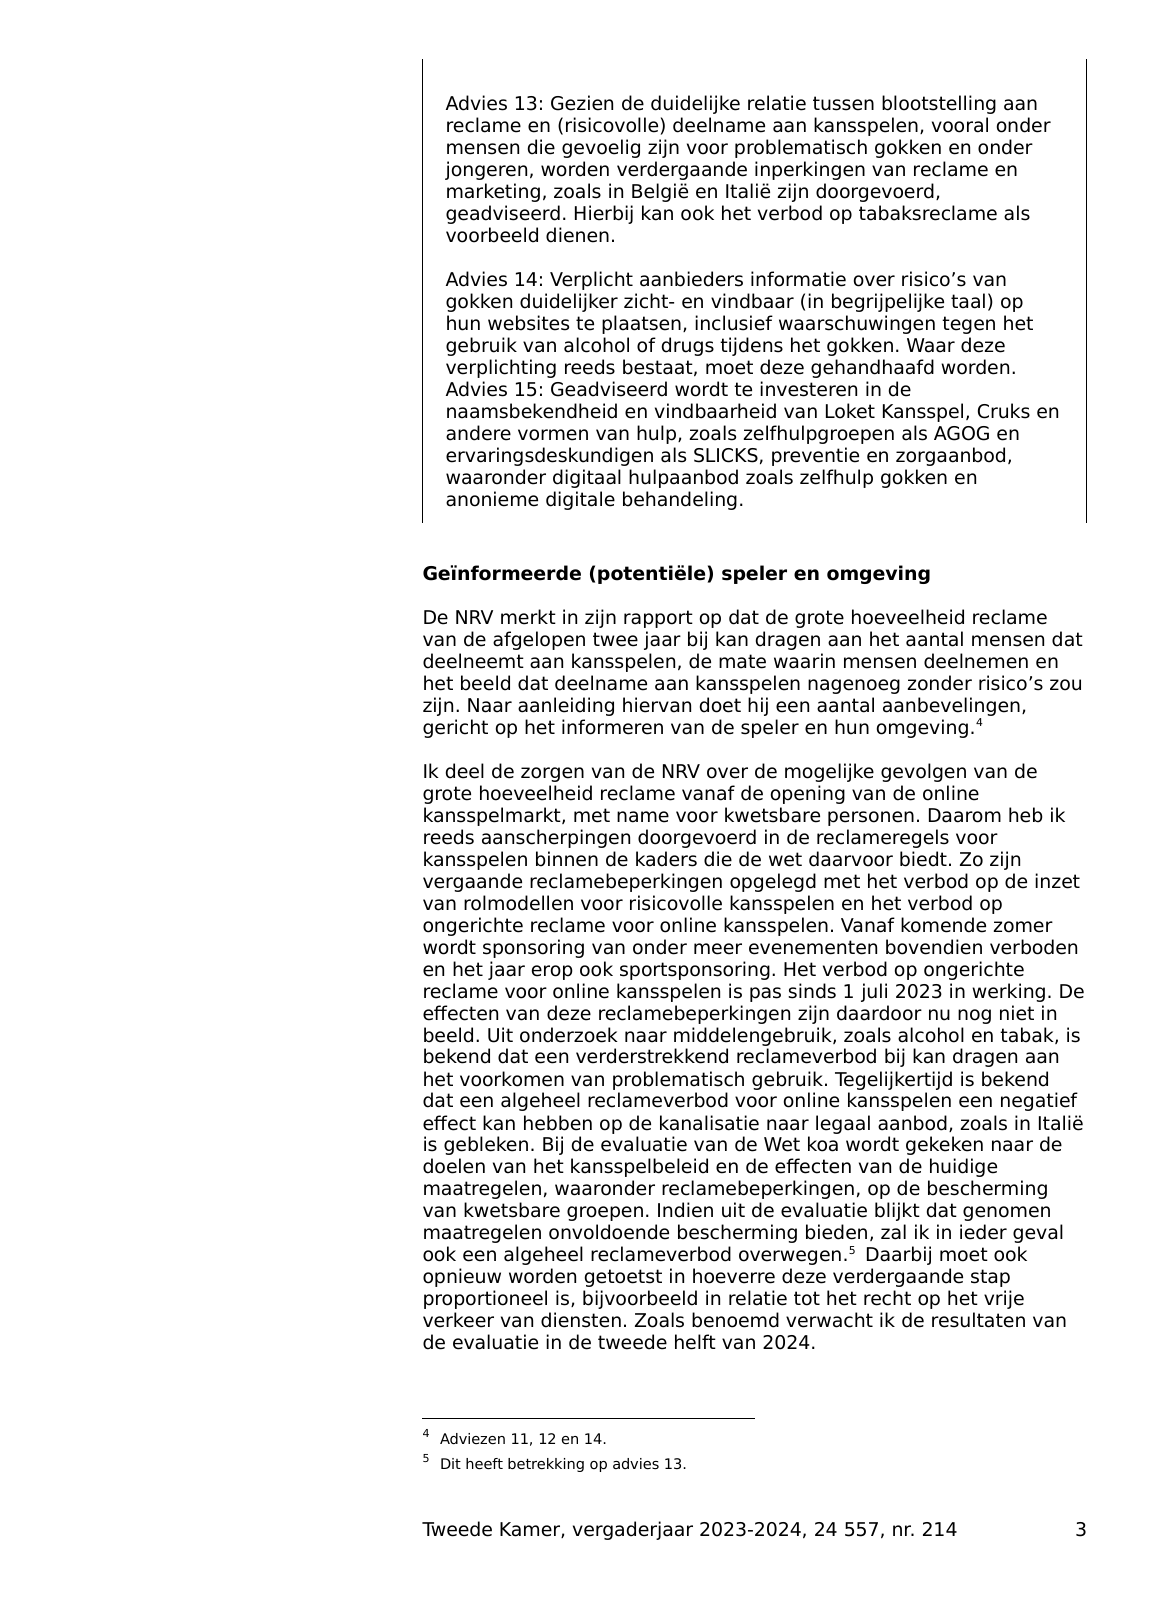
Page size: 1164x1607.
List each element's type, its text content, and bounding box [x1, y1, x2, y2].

text De NRV merkt in zijn rapport op dat de grote hoeveelheid reclame van de afgelopen twee jaar bij kan dragen aan het aantal mensen dat deelneemt aan kansspelen, de mate waarin mensen deelnemen en het beeld dat deelname aan kansspelen nagenoeg zonder risico’s zou zijn. Naar aanleiding hiervan doet hij een aantal aanbevelingen, gericht op het informeren van de speler en hun omgeving. [422, 607, 1087, 738]
text Ik deel de zorgen van de NRV over de mogelijke gevolgen van de grote hoeveelheid reclame vanaf de opening van de online kansspelmarkt, met name voor kwetsbare personen. Daarom heb ik reeds aanscherpingen doorgevoerd in de reclameregels voor kansspelen binnen de kaders die de wet daarvoor biedt. Zo zijn vergaande reclamebeperkingen opgelegd met het verbod op de inzet van rolmodellen voor risicovolle kansspelen en het verbod op ongerichte reclame voor online kansspelen. Vanaf komende zomer wordt sponsoring van onder meer evenementen bovendien verboden en het jaar erop ook sportsponsoring. Het verbod op ongerichte reclame voor online kansspelen is pas sinds 1 juli 2023 in werking. De effecten van deze reclamebeperkingen zijn daardoor nu nog niet in beeld. Uit onderzoek naar middelengebruik, zoals alcohol en tabak, is bekend dat een verderstrekkend reclameverbod bij kan dragen aan het voorkomen van problematisch gebruik. Tegelijkertijd is bekend dat een algeheel reclameverbod voor online kansspelen een negatief effect kan hebben op de kanalisatie naar legaal aanbod, zoals in Italië is gebleken. Bij de evaluatie van de Wet koa wordt gekeken naar de doelen van het kansspelbeleid en de effecten van de huidige maatregelen, waaronder reclamebeperkingen, op de bescherming van kwetsbare groepen. Indien uit de evaluatie blijkt dat genomen maatregelen onvoldoende bescherming bieden, zal ik in ieder geval ook een algeheel reclameverbod overwegen. Daarbij moet ook opnieuw worden getoetst in hoeverre deze verdergaande stap proportioneel is, bijvoorbeeld in relatie tot het recht op het vrije verkeer van diensten. Zoals benoemd verwacht ik de resultaten van de evaluatie in de tweede helft van 2024. [422, 761, 1087, 1354]
subtitle Geïnformeerde (potentiële) speler en omgeving [422, 562, 1087, 584]
table_header Advies 13: Gezien de duidelijke relatie tussen blootstelling aan reclame en (risicovolle) deelname aan kansspelen, vooral onder mensen die gevoelig zijn voor problematisch gokken en onder jongeren, worden verdergaande inperkingen van reclame en marketing, zoals in België en Italië zijn doorgevoerd, geadviseerd. Hierbij kan ook het verbod op tabaksreclame als voorbeeld dienen. Advies 14: Verplicht aanbieders informatie over risico’s van gokken duidelijker zicht- en vindbaar (in begrijpelijke taal) op hun websites te plaatsen, inclusief waarschuwingen tegen het gebruik van alcohol of drugs tijdens het gokken. Waar deze verplichting reeds bestaat, moet deze gehandhaafd worden. Advies 15: Geadviseerd wordt te investeren in de naamsbekendheid en vindbaarheid van Loket Kansspel, Cruks en andere vormen van hulp, zoals zelfhulpgroepen als AGOG en ervaringsdeskundigen als SLICKS, preventie en zorgaanbod, waaronder digitaal hulpaanbod zoals zelfhulp gokken en anonieme digitale behandeling. [423, 59, 1086, 523]
text Dit heeft betrekking op advies 13. [422, 1452, 1087, 1474]
text Adviezen 11, 12 en 14. [422, 1427, 1087, 1449]
